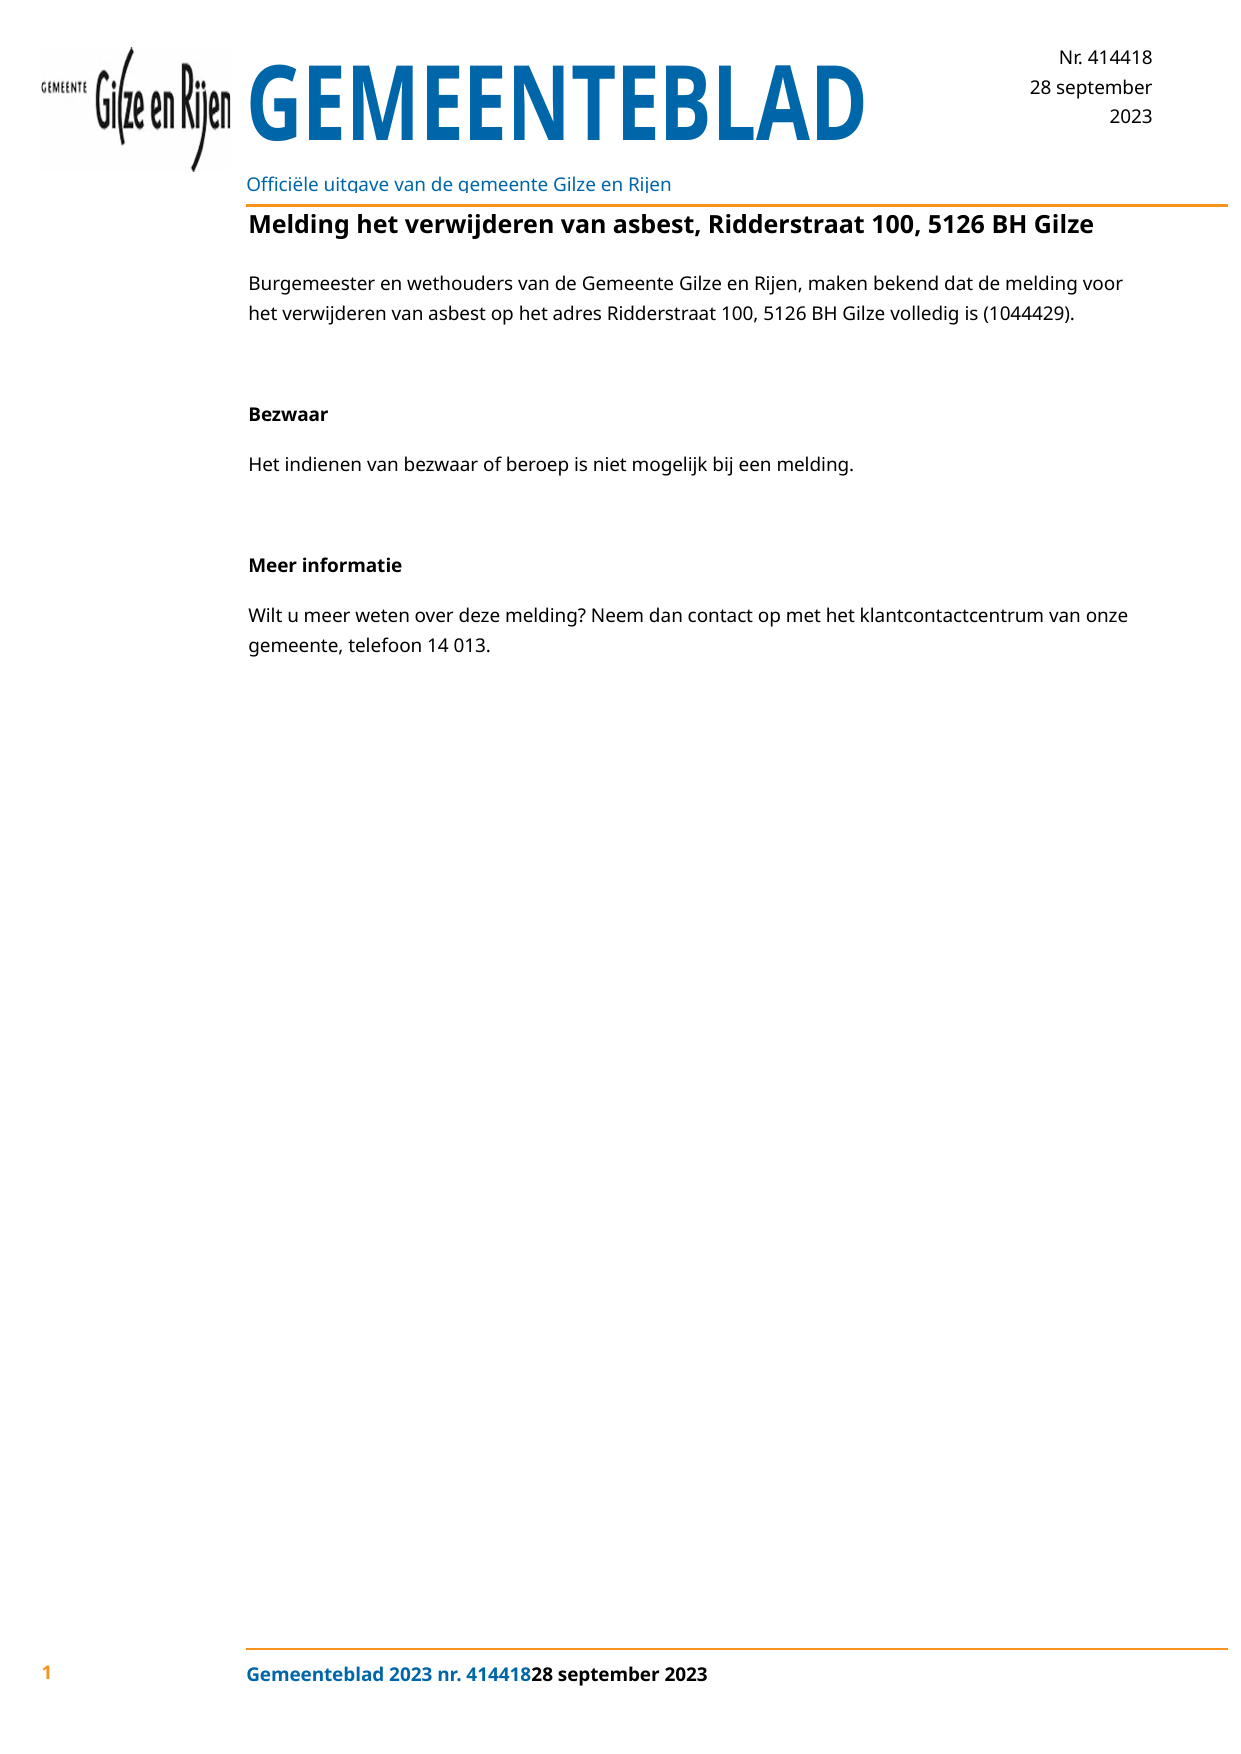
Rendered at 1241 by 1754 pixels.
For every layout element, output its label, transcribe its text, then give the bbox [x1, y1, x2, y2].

picture [41, 47, 231, 172]
text Wilt u meer weten over deze melding? Neem dan contact op met het klantcontactcentrum van onze gemeente, telefoon 14 013. [248, 602, 1152, 658]
text Meer informatie [248, 552, 1152, 578]
text Bezwaar [248, 401, 1152, 426]
text Burgemeester en wethouders van de Gemeente Gilze en Rijen, maken bekend dat de melding voor het verwijderen van asbest op het adres Ridderstraat 100, 5126 BH Gilze volledig is (1044429). [248, 270, 1152, 326]
text Melding het verwijderen van asbest, Ridderstraat 100, 5126 BH Gilze [248, 207, 1152, 241]
text Het indienen van bezwaar of beroep is niet mogelijk bij een melding. [248, 451, 1152, 477]
